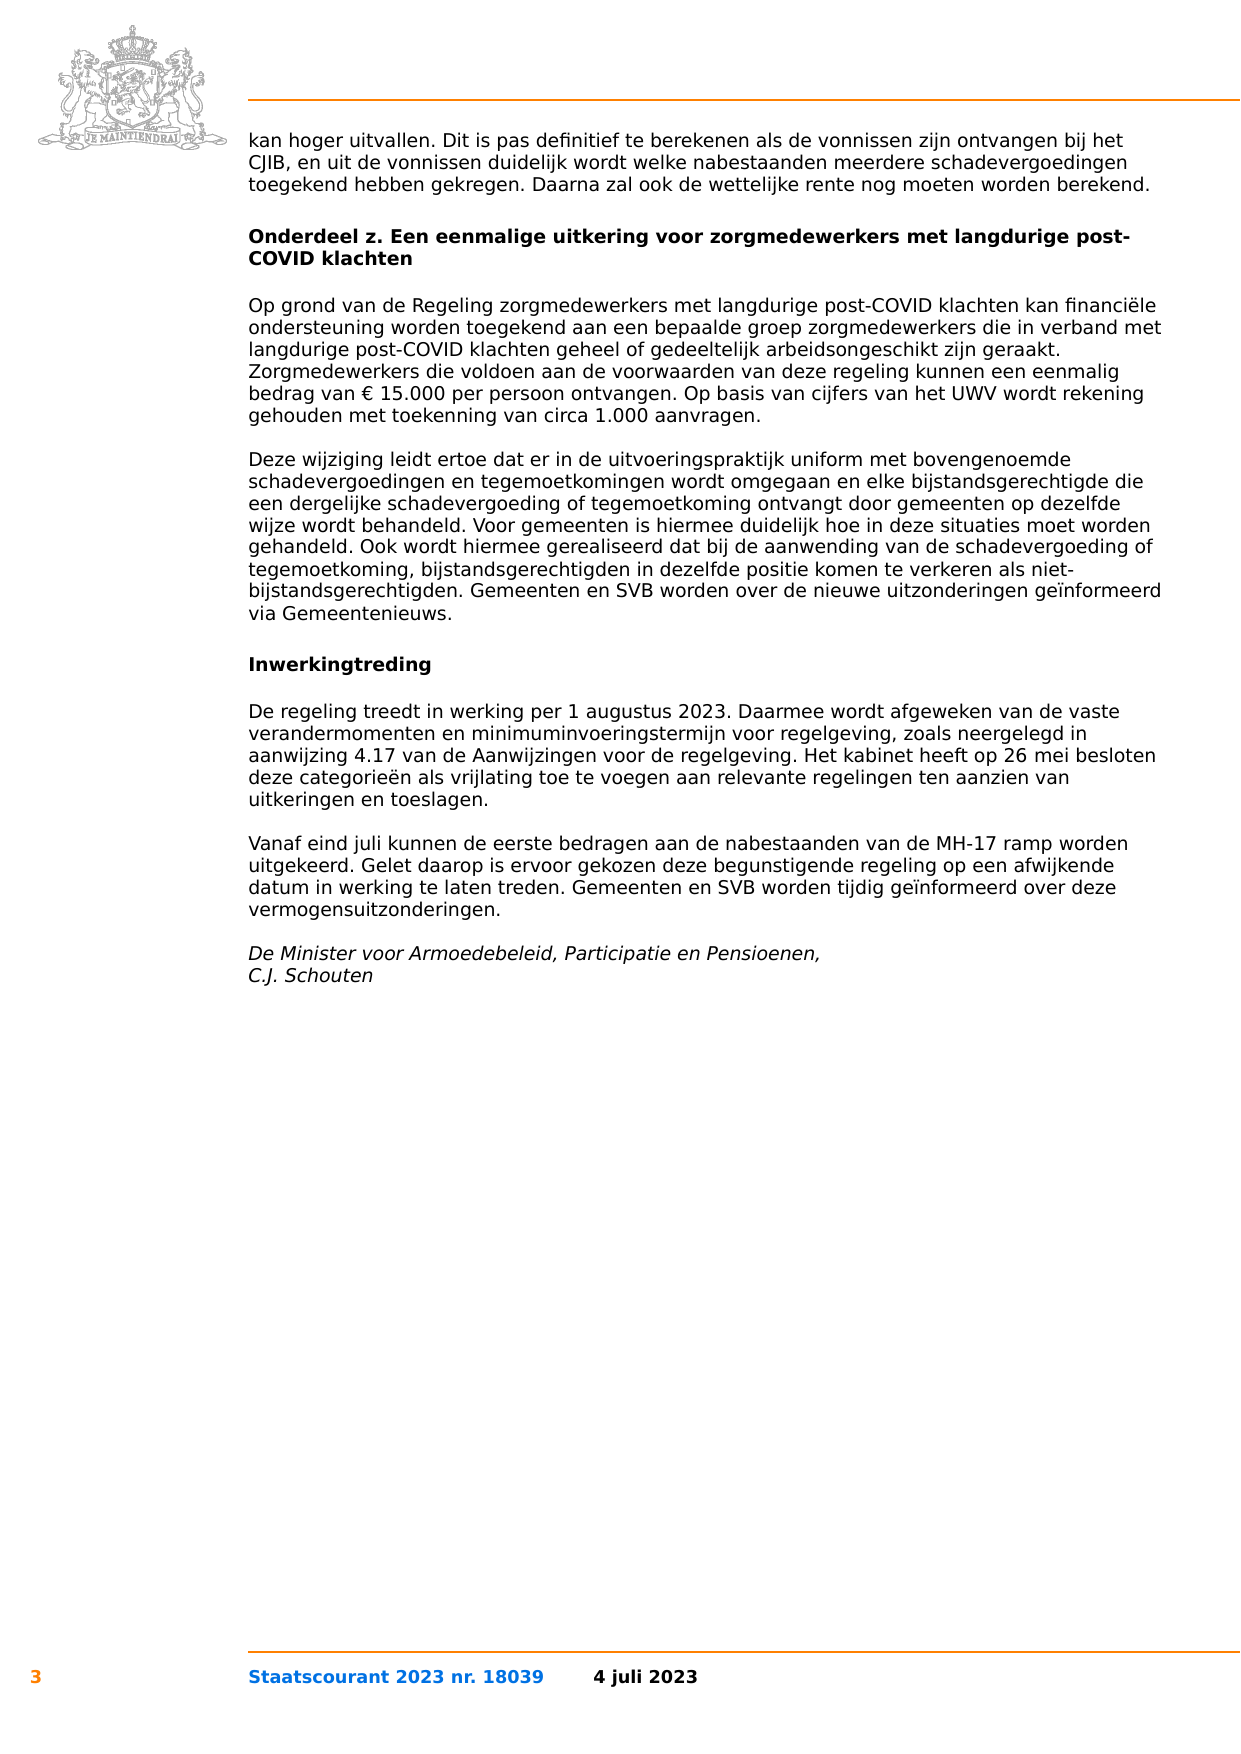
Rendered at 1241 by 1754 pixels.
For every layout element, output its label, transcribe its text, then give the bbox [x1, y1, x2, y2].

text De Minister voor Armoedebeleid, Participatie en Pensioenen, C.J. Schouten [248, 943, 1163, 987]
text Vanaf eind juli kunnen de eerste bedragen aan de nabestaanden van de MH-17 ramp worden uitgekeerd. Gelet daarop is ervoor gekozen deze begunstigende regeling op een afwijkende datum in werking te laten treden. Gemeenten en SVB worden tijdig geïnformeerd over deze vermogensuitzonderingen. [248, 833, 1163, 921]
picture [38, 25, 227, 150]
text Deze wijziging leidt ertoe dat er in de uitvoeringspraktijk uniform met bovengenoemde schadevergoedingen en tegemoetkomingen wordt omgegaan en elke bijstandsgerechtigde die een dergelijke schadevergoeding of tegemoetkoming ontvangt door gemeenten op dezelfde wijze wordt behandeld. Voor gemeenten is hiermee duidelijk hoe in deze situaties moet worden gehandeld. Ook wordt hiermee gerealiseerd dat bij de aanwending van de schadevergoeding of tegemoetkoming, bijstandsgerechtigden in dezelfde positie komen te verkeren als niet-bijstandsgerechtigden. Gemeenten en SVB worden over de nieuwe uitzonderingen geïnformeerd via Gemeentenieuws. [248, 448, 1163, 624]
subtitle Inwerkingtreding [248, 654, 1163, 676]
text De regeling treedt in werking per 1 augustus 2023. Daarmee wordt afgeweken van de vaste verandermomenten en minimuminvoeringstermijn voor regelgeving, zoals neergelegd in aanwijzing 4.17 van de Aanwijzingen voor de regelgeving. Het kabinet heeft op 26 mei besloten deze categorieën als vrijlating toe te voegen aan relevante regelingen ten aanzien van uitkeringen en toeslagen. [248, 701, 1163, 811]
text Op grond van de Regeling zorgmedewerkers met langdurige post-COVID klachten kan financiële ondersteuning worden toegekend aan een bepaalde groep zorgmedewerkers die in verband met langdurige post-COVID klachten geheel of gedeeltelijk arbeidsongeschikt zijn geraakt. Zorgmedewerkers die voldoen aan de voorwaarden van deze regeling kunnen een eenmalig bedrag van € 15.000 per persoon ontvangen. Op basis van cijfers van het UWV wordt rekening gehouden met toekenning van circa 1.000 aanvragen. [248, 295, 1163, 427]
text kan hoger uitvallen. Dit is pas definitief te berekenen als de vonnissen zijn ontvangen bij het CJIB, en uit de vonnissen duidelijk wordt welke nabestaanden meerdere schadevergoedingen toegekend hebben gekregen. Daarna zal ook de wettelijke rente nog moeten worden berekend. [248, 130, 1163, 196]
subtitle Onderdeel z. Een eenmalige uitkering voor zorgmedewerkers met langdurige post-COVID klachten [248, 226, 1163, 270]
